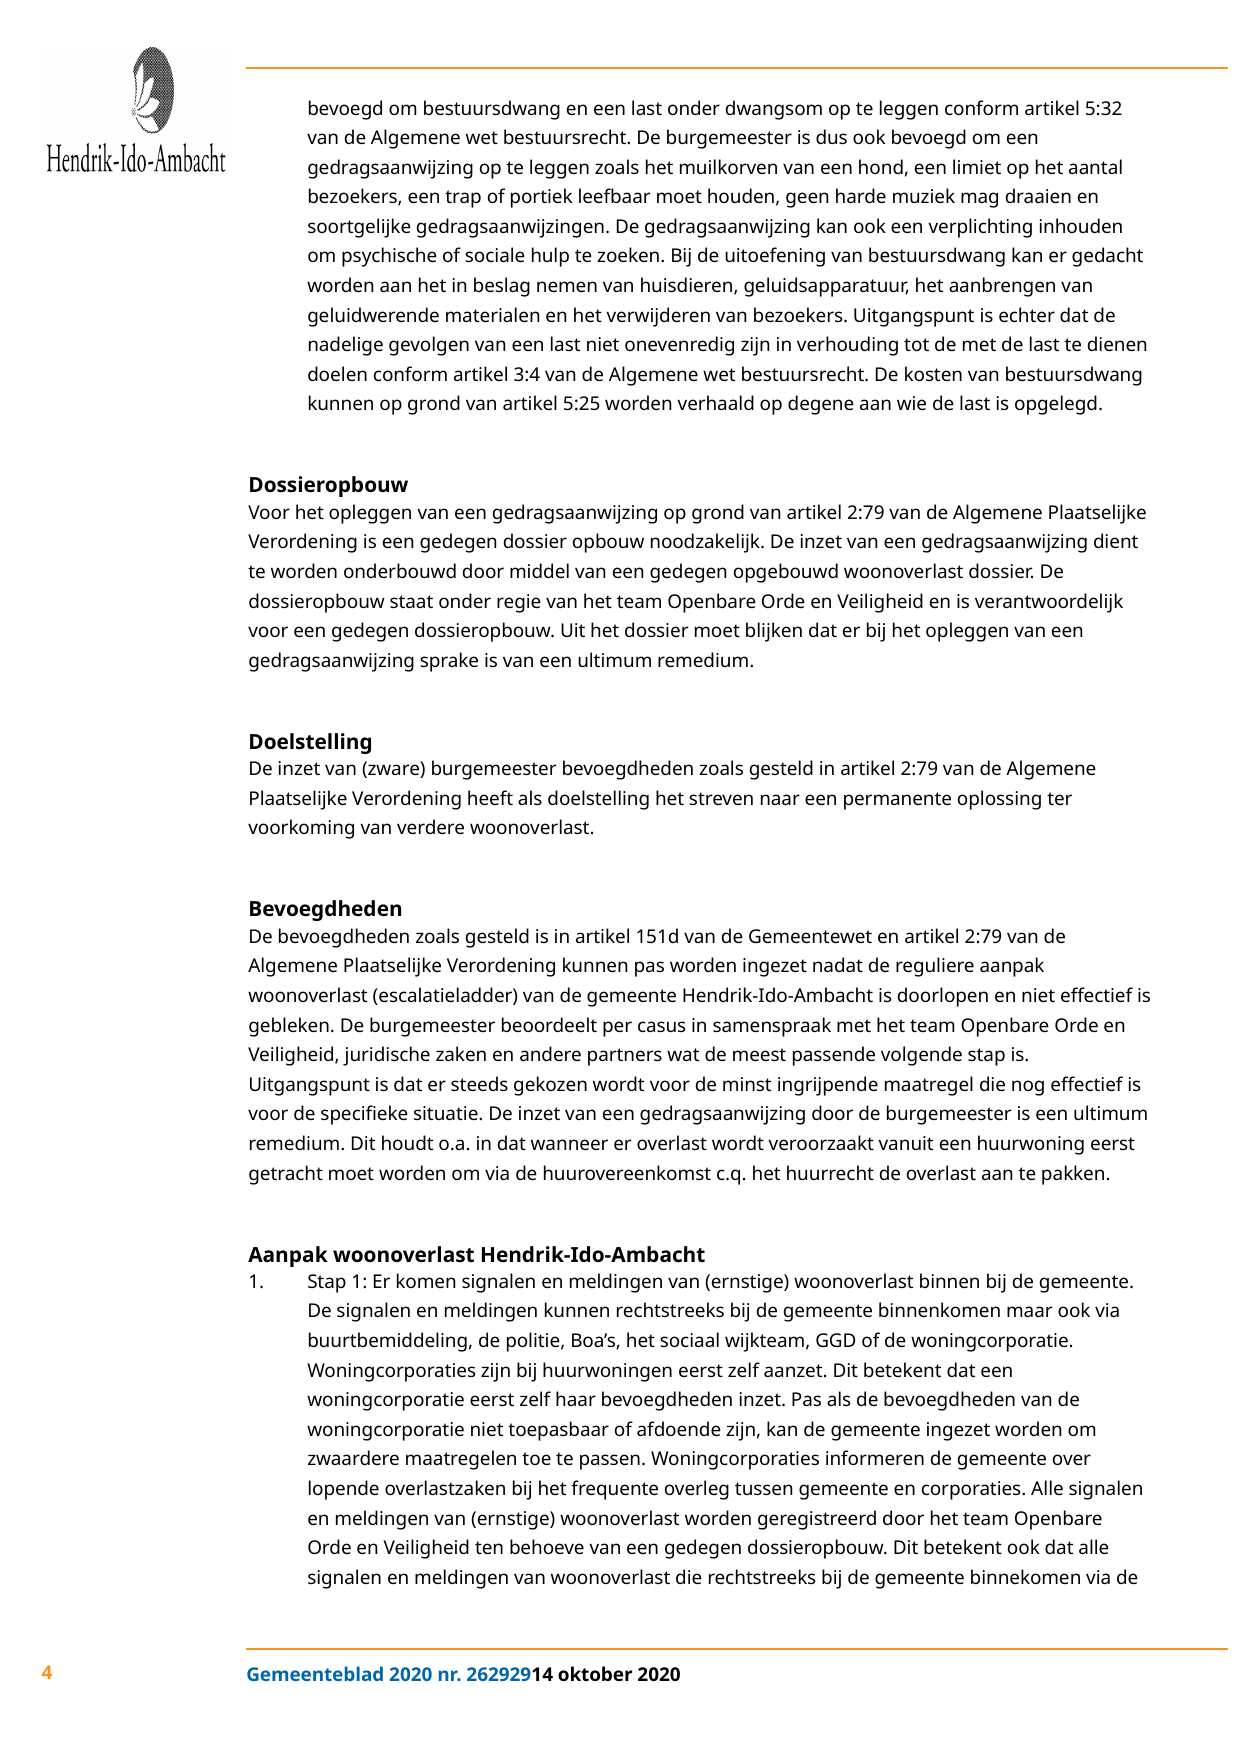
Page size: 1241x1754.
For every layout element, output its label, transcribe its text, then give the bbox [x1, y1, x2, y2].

text De inzet van (zware) burgemeester bevoegdheden zoals gesteld in artikel 2:79 van de Algemene Plaatselijke Verordening heeft als doelstelling het streven naar een permanente oplossing ter voorkoming van verdere woonoverlast. [248, 755, 1152, 840]
list bevoegd om bestuursdwang en een last onder dwangsom op te leggen conform artikel 5:32 van de Algemene wet bestuursrecht. De burgemeester is dus ook bevoegd om een gedragsaanwijzing op te leggen zoals het muilkorven van een hond, een limiet op het aantal bezoekers, een trap of portiek leefbaar moet houden, geen harde muziek mag draaien en soortgelijke gedragsaanwijzingen. De gedragsaanwijzing kan ook een verplichting inhouden om psychische of sociale hulp te zoeken. Bij de uitoefening van bestuursdwang kan er gedacht worden aan het in beslag nemen van huisdieren, geluidsapparatuur, het aanbrengen van geluidwerende materialen en het verwijderen van bezoekers. Uitgangspunt is echter dat de nadelige gevolgen van een last niet onevenredig zijn in verhouding tot de met de last te dienen doelen conform artikel 3:4 van de Algemene wet bestuursrecht. De kosten van bestuursdwang kunnen op grond van artikel 5:25 worden verhaald op degene aan wie de last is opgelegd. [248, 95, 1152, 416]
text Aanpak woonoverlast Hendrik-Ido-Ambacht [248, 1240, 1152, 1268]
text Doelstelling [248, 727, 1152, 755]
text De bevoegdheden zoals gesteld is in artikel 151d van de Gemeentewet en artikel 2:79 van de Algemene Plaatselijke Verordening kunnen pas worden ingezet nadat de reguliere aanpak woonoverlast (escalatieladder) van de gemeente Hendrik-Ido-Ambacht is doorlopen en niet effectief is gebleken. De burgemeester beoordeelt per casus in samenspraak met het team Openbare Orde en Veiligheid, juridische zaken en andere partners wat de meest passende volgende stap is. Uitgangspunt is dat er steeds gekozen wordt voor de minst ingrijpende maatregel die nog effectief is voor de specifieke situatie. De inzet van een gedragsaanwijzing door de burgemeester is een ultimum remedium. Dit houdt o.a. in dat wanneer er overlast wordt veroorzaakt vanuit een huurwoning eerst getracht moet worden om via de huurovereenkomst c.q. het huurrecht de overlast aan te pakken. [248, 923, 1152, 1185]
list Stap 1: Er komen signalen en meldingen van (ernstige) woonoverlast binnen bij de gemeente. De signalen en meldingen kunnen rechtstreeks bij de gemeente binnenkomen maar ook via buurtbemiddeling, de politie, Boa’s, het sociaal wijkteam, GGD of de woningcorporatie. Woningcorporaties zijn bij huurwoningen eerst zelf aanzet. Dit betekent dat een woningcorporatie eerst zelf haar bevoegdheden inzet. Pas als de bevoegdheden van de woningcorporatie niet toepasbaar of afdoende zijn, kan de gemeente ingezet worden om zwaardere maatregelen toe te passen. Woningcorporaties informeren de gemeente over lopende overlastzaken bij het frequente overleg tussen gemeente en corporaties. Alle signalen en meldingen van (ernstige) woonoverlast worden geregistreerd door het team Openbare Orde en Veiligheid ten behoeve van een gedegen dossieropbouw. Dit betekent ook dat alle signalen en meldingen van woonoverlast die rechtstreeks bij de gemeente binnekomen via de [248, 1268, 1152, 1590]
text Voor het opleggen van een gedragsaanwijzing op grond van artikel 2:79 van de Algemene Plaatselijke Verordening is een gedegen dossier opbouw noodzakelijk. De inzet van een gedragsaanwijzing dient te worden onderbouwd door middel van een gedegen opgebouwd woonoverlast dossier. De dossieropbouw staat onder regie van het team Openbare Orde en Veiligheid en is verantwoordelijk voor een gedegen dossieropbouw. Uit het dossier moet blijken dat er bij het opleggen van een gedragsaanwijzing sprake is van een ultimum remedium. [248, 499, 1152, 673]
text Bevoegdheden [248, 894, 1152, 923]
text Dossieropbouw [248, 471, 1152, 499]
picture [41, 47, 231, 172]
